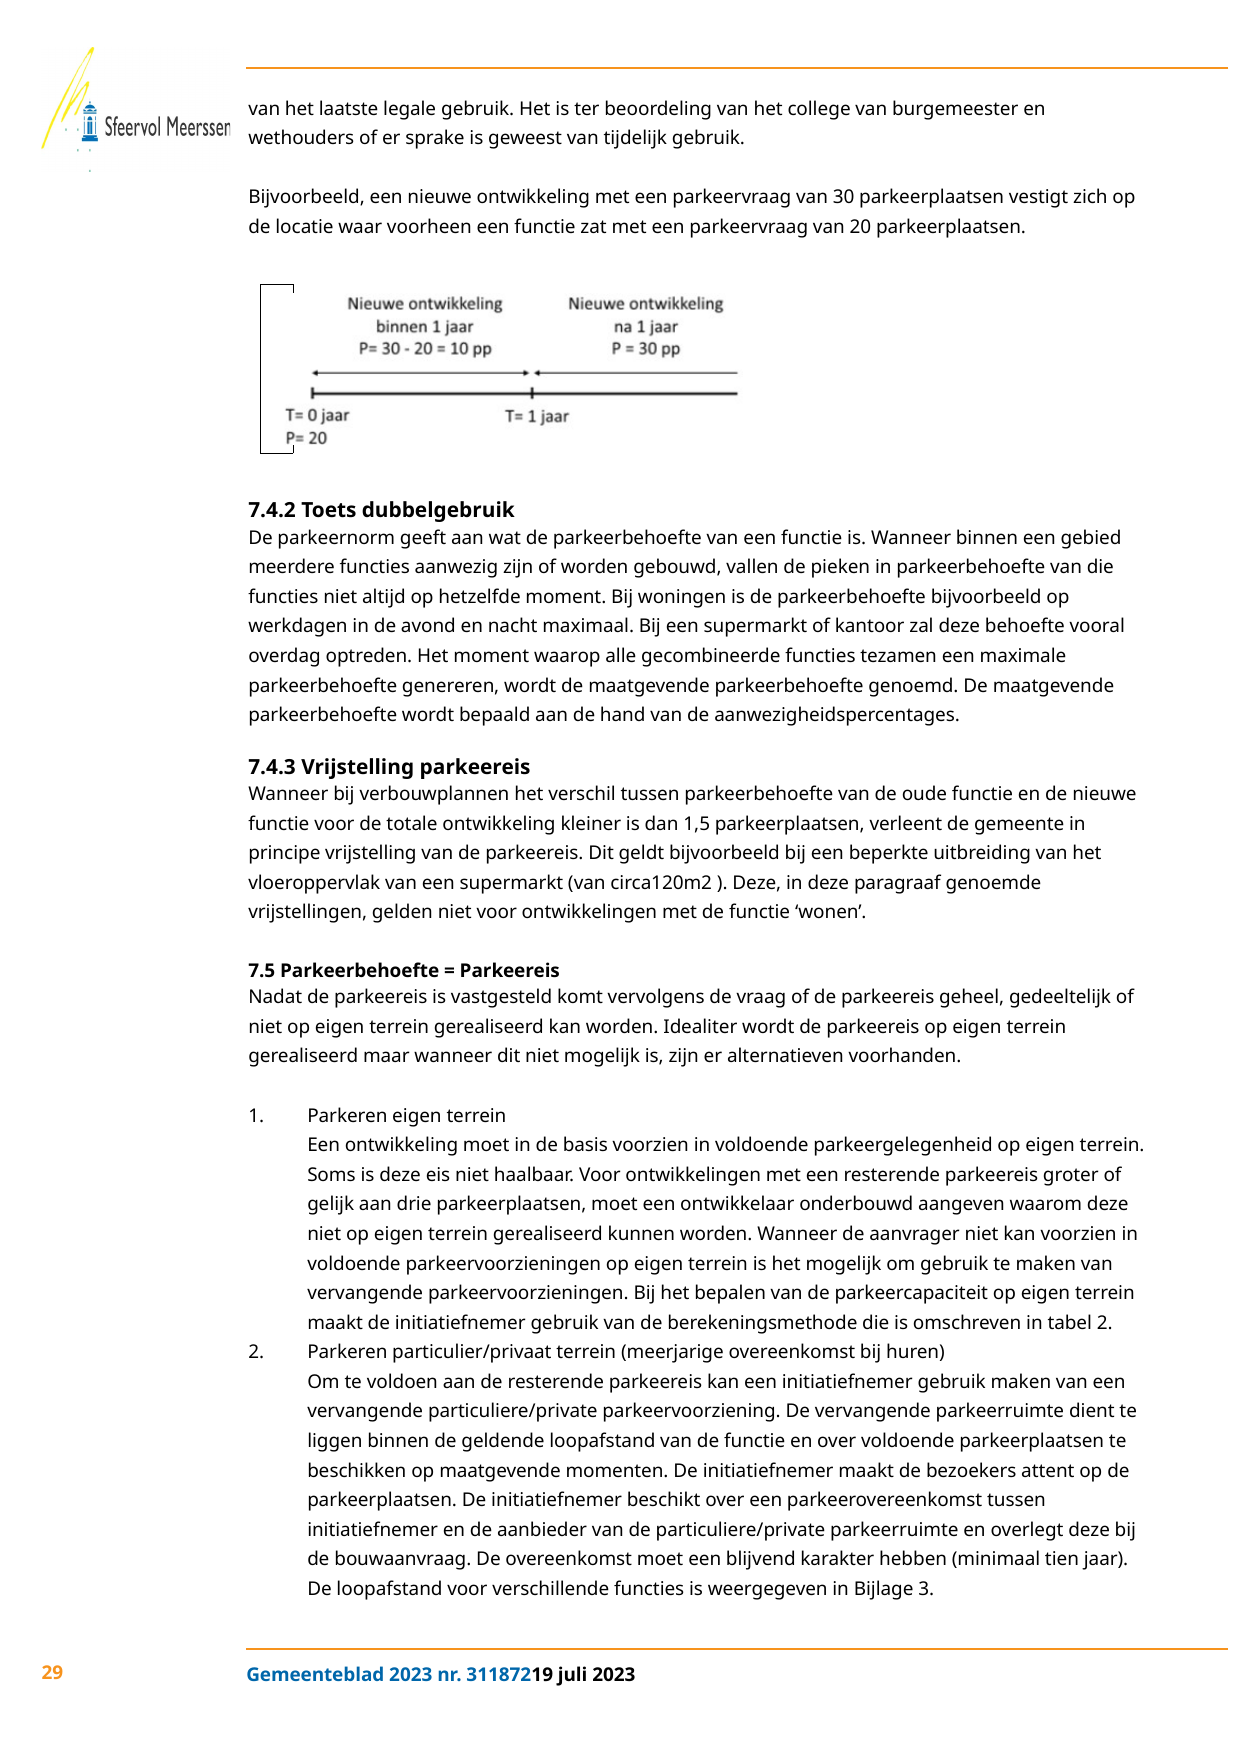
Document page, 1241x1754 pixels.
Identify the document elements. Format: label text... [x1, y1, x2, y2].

text 7.4.3 Vrijstelling parkeereis [248, 752, 1152, 780]
text van het laatste legale gebruik. Het is ter beoordeling van het college van burgemeester en wethouders of er sprake is geweest van tijdelijk gebruik. [248, 95, 1152, 150]
picture [41, 47, 231, 172]
text 7.5 Parkeerbehoefte = Parkeereis [248, 958, 1152, 983]
text Wanneer bij verbouwplannen het verschil tussen parkeerbehoefte van de oude functie en de nieuwe functie voor de totale ontwikkeling kleiner is dan 1,5 parkeerplaatsen, verleent de gemeente in principe vrijstelling van de parkeereis. Dit geldt bijvoorbeeld bij een beperkte uitbreiding van het vloeroppervlak van een supermarkt (van circa120m2 ). Deze, in deze paragraaf genoemde vrijstellingen, gelden niet voor ontwikkelingen met de functie ‘wonen’. [248, 780, 1152, 924]
text 7.4.2 Toets dubbelgebruik [248, 495, 1152, 524]
text Nadat de parkeereis is vastgesteld komt vervolgens de vraag of de parkeereis geheel, gedeeltelijk of niet op eigen terrein gerealiseerd kan worden. Idealiter wordt de parkeereis op eigen terrein gerealiseerd maar wanneer dit niet mogelijk is, zijn er alternatieven voorhanden. [248, 983, 1152, 1068]
list Een ontwikkeling moet in de basis voorzien in voldoende parkeergelegenheid op eigen terrein. Soms is deze eis niet haalbaar. Voor ontwikkelingen met een resterende parkeereis groter of gelijk aan drie parkeerplaatsen, moet een ontwikkelaar onderbouwd aangeven waarom deze niet op eigen terrein gerealiseerd kunnen worden. Wanneer de aanvrager niet kan voorzien in voldoende parkeervoorzieningen op eigen terrein is het mogelijk om gebruik te maken van vervangende parkeervoorzieningen. Bij het bepalen van de parkeercapaciteit op eigen terrein maakt de initiatiefnemer gebruik van de berekeningsmethode die is omschreven in tabel 2. [248, 1131, 1152, 1334]
list Parkeren eigen terrein [248, 1102, 1152, 1127]
text De parkeernorm geeft aan wat de parkeerbehoefte van een functie is. Wanneer binnen een gebied meerdere functies aanwezig zijn of worden gebouwd, vallen de pieken in parkeerbehoefte van die functies niet altijd op hetzelfde moment. Bij woningen is de parkeerbehoefte bijvoorbeeld op werkdagen in de avond en nacht maximaal. Bij een supermarkt of kantoor zal deze behoefte vooral overdag optreden. Het moment waarop alle gecombineerde functies tezamen een maximale parkeerbehoefte genereren, wordt de maatgevende parkeerbehoefte genoemd. De maatgevende parkeerbehoefte wordt bepaald aan de hand van de aanwezigheidspercentages. [248, 524, 1152, 727]
list Om te voldoen aan de resterende parkeereis kan een initiatiefnemer gebruik maken van een vervangende particuliere/private parkeervoorziening. De vervangende parkeerruimte dient te liggen binnen de geldende loopafstand van de functie en over voldoende parkeerplaatsen te beschikken op maatgevende momenten. De initiatiefnemer maakt de bezoekers attent op de parkeerplaatsen. De initiatiefnemer beschikt over een parkeerovereenkomst tussen initiatiefnemer en de aanbieder van de particuliere/private parkeerruimte en overlegt deze bij de bouwaanvraag. De overeenkomst moet een blijvend karakter hebben (minimaal tien jaar). De loopafstand voor verschillende functies is weergegeven in Bijlage 3. [248, 1368, 1152, 1601]
list Parkeren particulier/privaat terrein (meerjarige overeenkomst bij huren) [248, 1338, 1152, 1364]
text Bijvoorbeeld, een nieuwe ontwikkeling met een parkeervraag van 30 parkeerplaatsen vestigt zich op de locatie waar voorheen een functie zat met een parkeervraag van 20 parkeerplaatsen. [248, 183, 1152, 239]
picture [268, 293, 800, 445]
